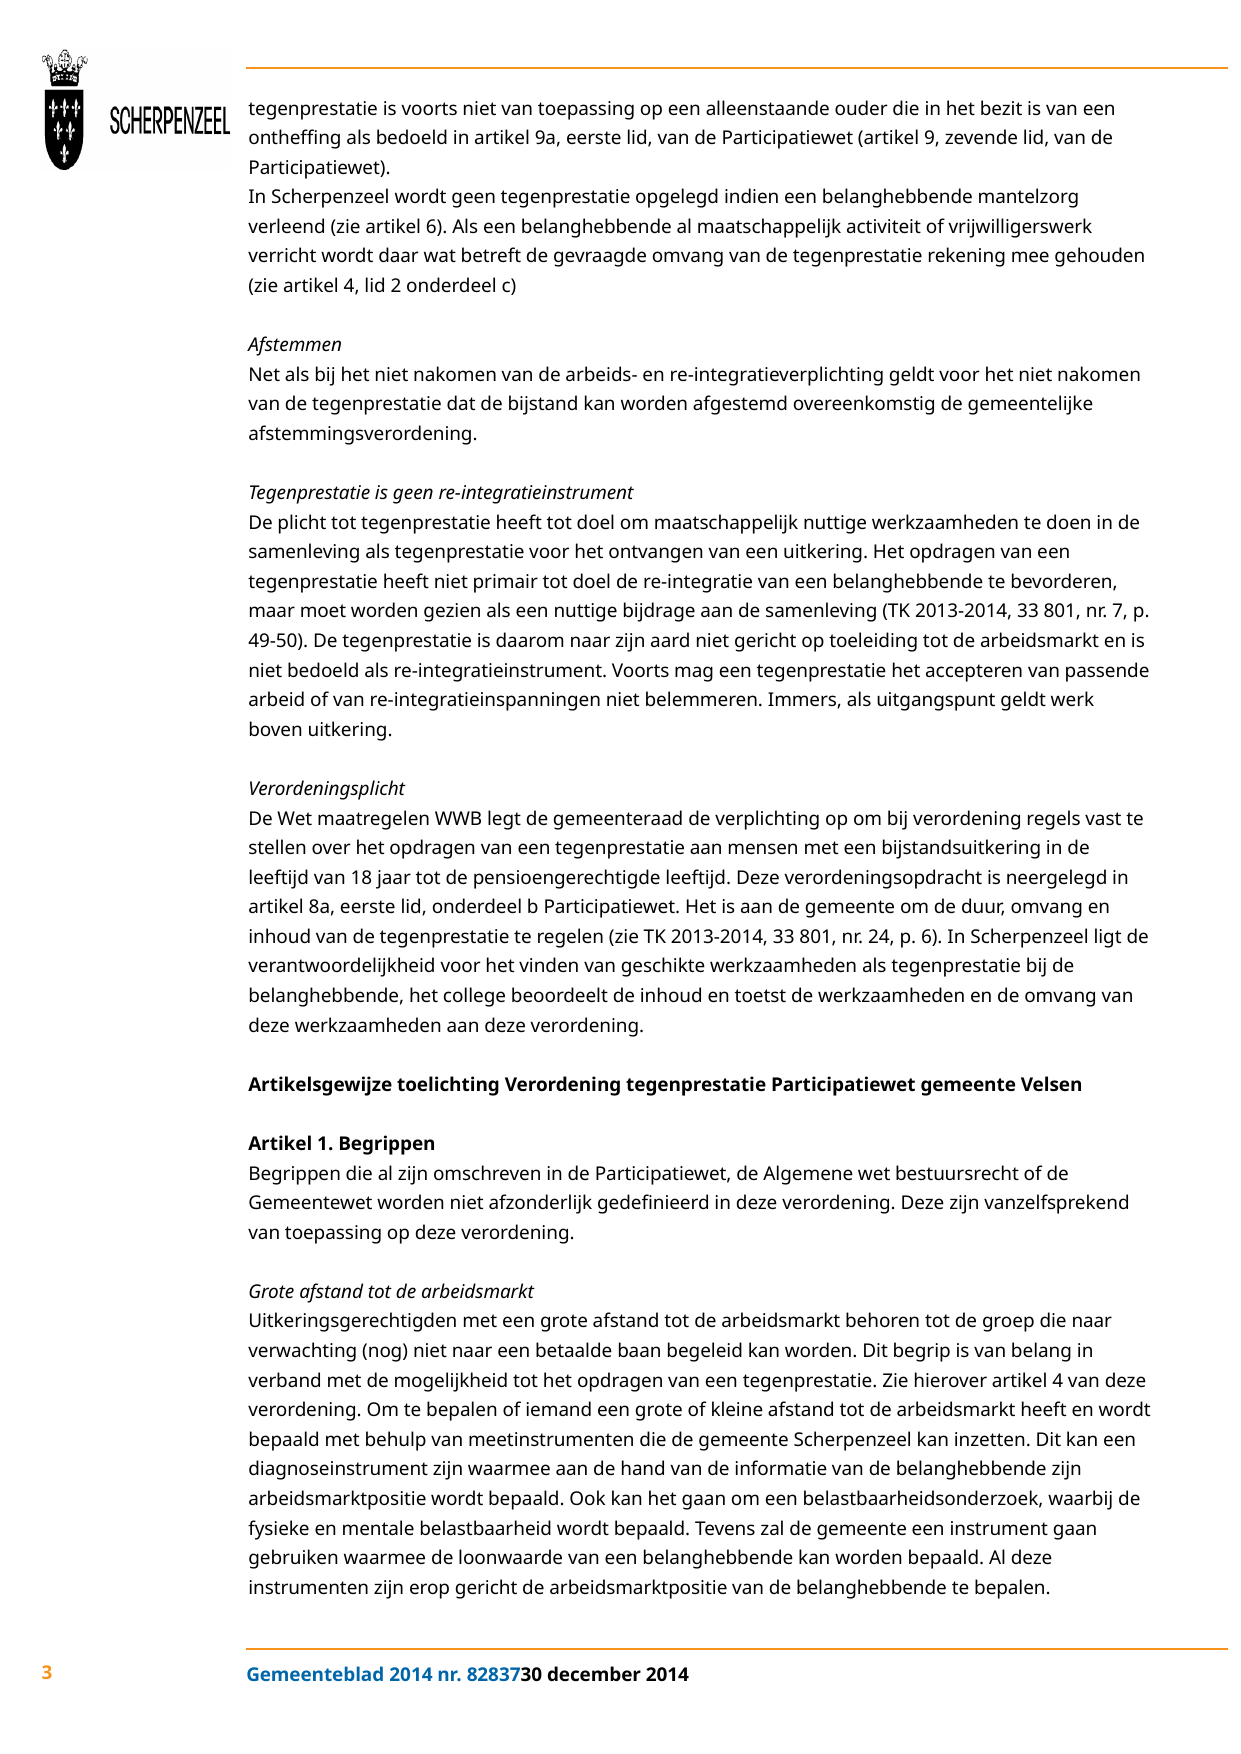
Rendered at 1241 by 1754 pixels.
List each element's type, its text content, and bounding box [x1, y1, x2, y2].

text In Scherpenzeel wordt geen tegenprestatie opgelegd indien een belanghebbende mantelzorg verleend (zie artikel 6). Als een belanghebbende al maatschappelijk activiteit of vrijwilligerswerk verricht wordt daar wat betreft de gevraagde omvang van de tegenprestatie rekening mee gehouden (zie artikel 4, lid 2 onderdeel c) [248, 183, 1152, 298]
text Net als bij het niet nakomen van de arbeids- en re-integratieverplichting geldt voor het niet nakomen van de tegenprestatie dat de bijstand kan worden afgestemd overeenkomstig de gemeentelijke afstemmingsverordening. [248, 361, 1152, 446]
text Begrippen die al zijn omschreven in de Participatiewet, de Algemene wet bestuursrecht of de Gemeentewet worden niet afzonderlijk gedefinieerd in deze verordening. Deze zijn vanzelfsprekend van toepassing op deze verordening. [248, 1160, 1152, 1245]
text Afstemmen [248, 331, 1152, 357]
picture [41, 47, 231, 172]
text Verordeningsplicht [248, 775, 1152, 801]
text De Wet maatregelen WWB legt de gemeenteraad de verplichting op om bij verordening regels vast te stellen over het opdragen van een tegenprestatie aan mensen met een bijstandsuitkering in de leeftijd van 18 jaar tot de pensioengerechtigde leeftijd. Deze verordeningsopdracht is neergelegd in artikel 8a, eerste lid, onderdeel b Participatiewet. Het is aan de gemeente om de duur, omvang en inhoud van de tegenprestatie te regelen (zie TK 2013-2014, 33 801, nr. 24, p. 6). In Scherpenzeel ligt de verantwoordelijkheid voor het vinden van geschikte werkzaamheden als tegenprestatie bij de belanghebbende, het college beoordeelt de inhoud en toetst de werkzaamheden en de omvang van deze werkzaamheden aan deze verordening. [248, 805, 1152, 1038]
text Uitkeringsgerechtigden met een grote afstand tot de arbeidsmarkt behoren tot de groep die naar verwachting (nog) niet naar een betaalde baan begeleid kan worden. Dit begrip is van belang in verband met de mogelijkheid tot het opdragen van een tegenprestatie. Zie hierover artikel 4 van deze verordening. Om te bepalen of iemand een grote of kleine afstand tot de arbeidsmarkt heeft en wordt bepaald met behulp van meetinstrumenten die de gemeente Scherpenzeel kan inzetten. Dit kan een diagnoseinstrument zijn waarmee aan de hand van de informatie van de belanghebbende zijn arbeidsmarktpositie wordt bepaald. Ook kan het gaan om een belastbaarheidsonderzoek, waarbij de fysieke en mentale belastbaarheid wordt bepaald. Tevens zal de gemeente een instrument gaan gebruiken waarmee de loonwaarde van een belanghebbende kan worden bepaald. Al deze instrumenten zijn erop gericht de arbeidsmarktpositie van de belanghebbende te bepalen. [248, 1308, 1152, 1600]
text Grote afstand tot de arbeidsmarkt [248, 1278, 1152, 1304]
text tegenprestatie is voorts niet van toepassing op een alleenstaande ouder die in het bezit is van een ontheffing als bedoeld in artikel 9a, eerste lid, van de Participatiewet (artikel 9, zevende lid, van de Participatiewet). [248, 95, 1152, 180]
text Artikel 1. Begrippen [248, 1130, 1152, 1156]
text Tegenprestatie is geen re-integratieinstrument [248, 479, 1152, 505]
text Artikelsgewijze toelichting Verordening tegenprestatie Participatiewet gemeente Velsen [248, 1071, 1152, 1097]
text De plicht tot tegenprestatie heeft tot doel om maatschappelijk nuttige werkzaamheden te doen in de samenleving als tegenprestatie voor het ontvangen van een uitkering. Het opdragen van een tegenprestatie heeft niet primair tot doel de re-integratie van een belanghebbende te bevorderen, maar moet worden gezien als een nuttige bijdrage aan de samenleving (TK 2013-2014, 33 801, nr. 7, p. 49-50). De tegenprestatie is daarom naar zijn aard niet gericht op toeleiding tot de arbeidsmarkt en is niet bedoeld als re-integratieinstrument. Voorts mag een tegenprestatie het accepteren van passende arbeid of van re-integratieinspanningen niet belemmeren. Immers, als uitgangspunt geldt werk boven uitkering. [248, 509, 1152, 742]
